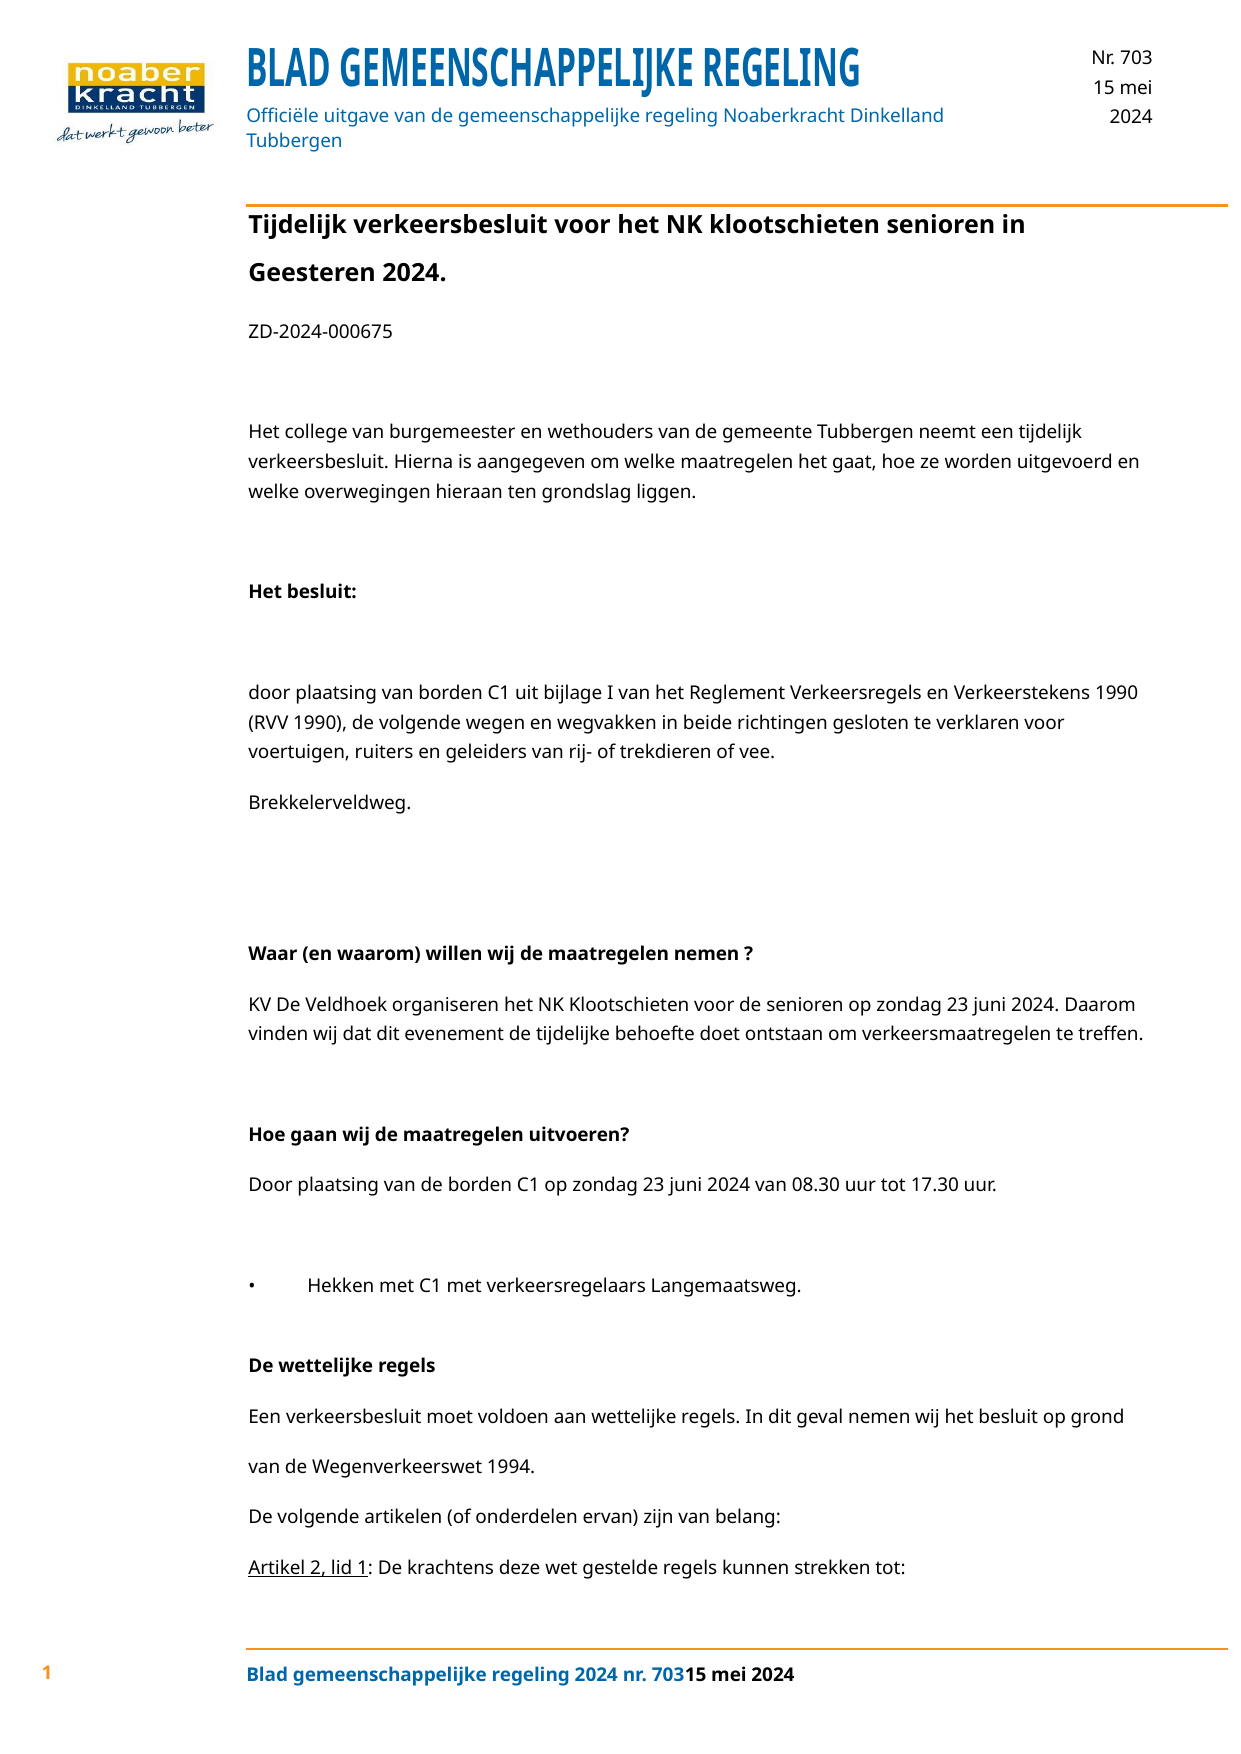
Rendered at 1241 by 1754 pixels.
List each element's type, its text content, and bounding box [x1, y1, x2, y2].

text Het besluit: [248, 579, 1152, 604]
text ZD-2024-000675 [248, 318, 1152, 344]
text De volgende artikelen (of onderdelen ervan) zijn van belang: [248, 1504, 1152, 1529]
text KV De Veldhoek organiseren het NK Klootschieten voor de senioren op zondag 23 juni 2024. Daarom vinden wij dat dit evenement de tijdelijke behoefte doet ontstaan om verkeersmaatregelen te treffen. [248, 991, 1152, 1046]
text Hoe gaan wij de maatregelen uitvoeren? [248, 1121, 1152, 1147]
text Waar (en waarom) willen wij de maatregelen nemen ? [248, 940, 1152, 966]
text Artikel 2, lid 1: De krachtens deze wet gestelde regels kunnen strekken tot: [248, 1554, 1152, 1580]
text Een verkeersbesluit moet voldoen aan wettelijke regels. In dit geval nemen wij het besluit op grond [248, 1403, 1152, 1429]
list Hekken met C1 met verkeersregelaars Langemaatsweg. [248, 1272, 1152, 1298]
picture [41, 47, 231, 172]
text Brekkelerveldweg. [248, 789, 1152, 815]
text Tijdelijk verkeersbesluit voor het NK klootschieten senioren in Geesteren 2024. [248, 207, 1152, 288]
text Door plaatsing van de borden C1 op zondag 23 juni 2024 van 08.30 uur tot 17.30 uur. [248, 1172, 1152, 1197]
text Het college van burgemeester en wethouders van de gemeente Tubbergen neemt een tijdelijk verkeersbesluit. Hierna is aangegeven om welke maatregelen het gaat, hoe ze worden uitgevoerd en welke overwegingen hieraan ten grondslag liggen. [248, 419, 1152, 504]
text De wettelijke regels [248, 1352, 1152, 1378]
text door plaatsing van borden C1 uit bijlage I van het Reglement Verkeersregels en Verkeerstekens 1990 (RVV 1990), de volgende wegen en wegvakken in beide richtingen gesloten te verklaren voor voertuigen, ruiters en geleiders van rij- of trekdieren of vee. [248, 679, 1152, 764]
text van de Wegenverkeerswet 1994. [248, 1453, 1152, 1479]
